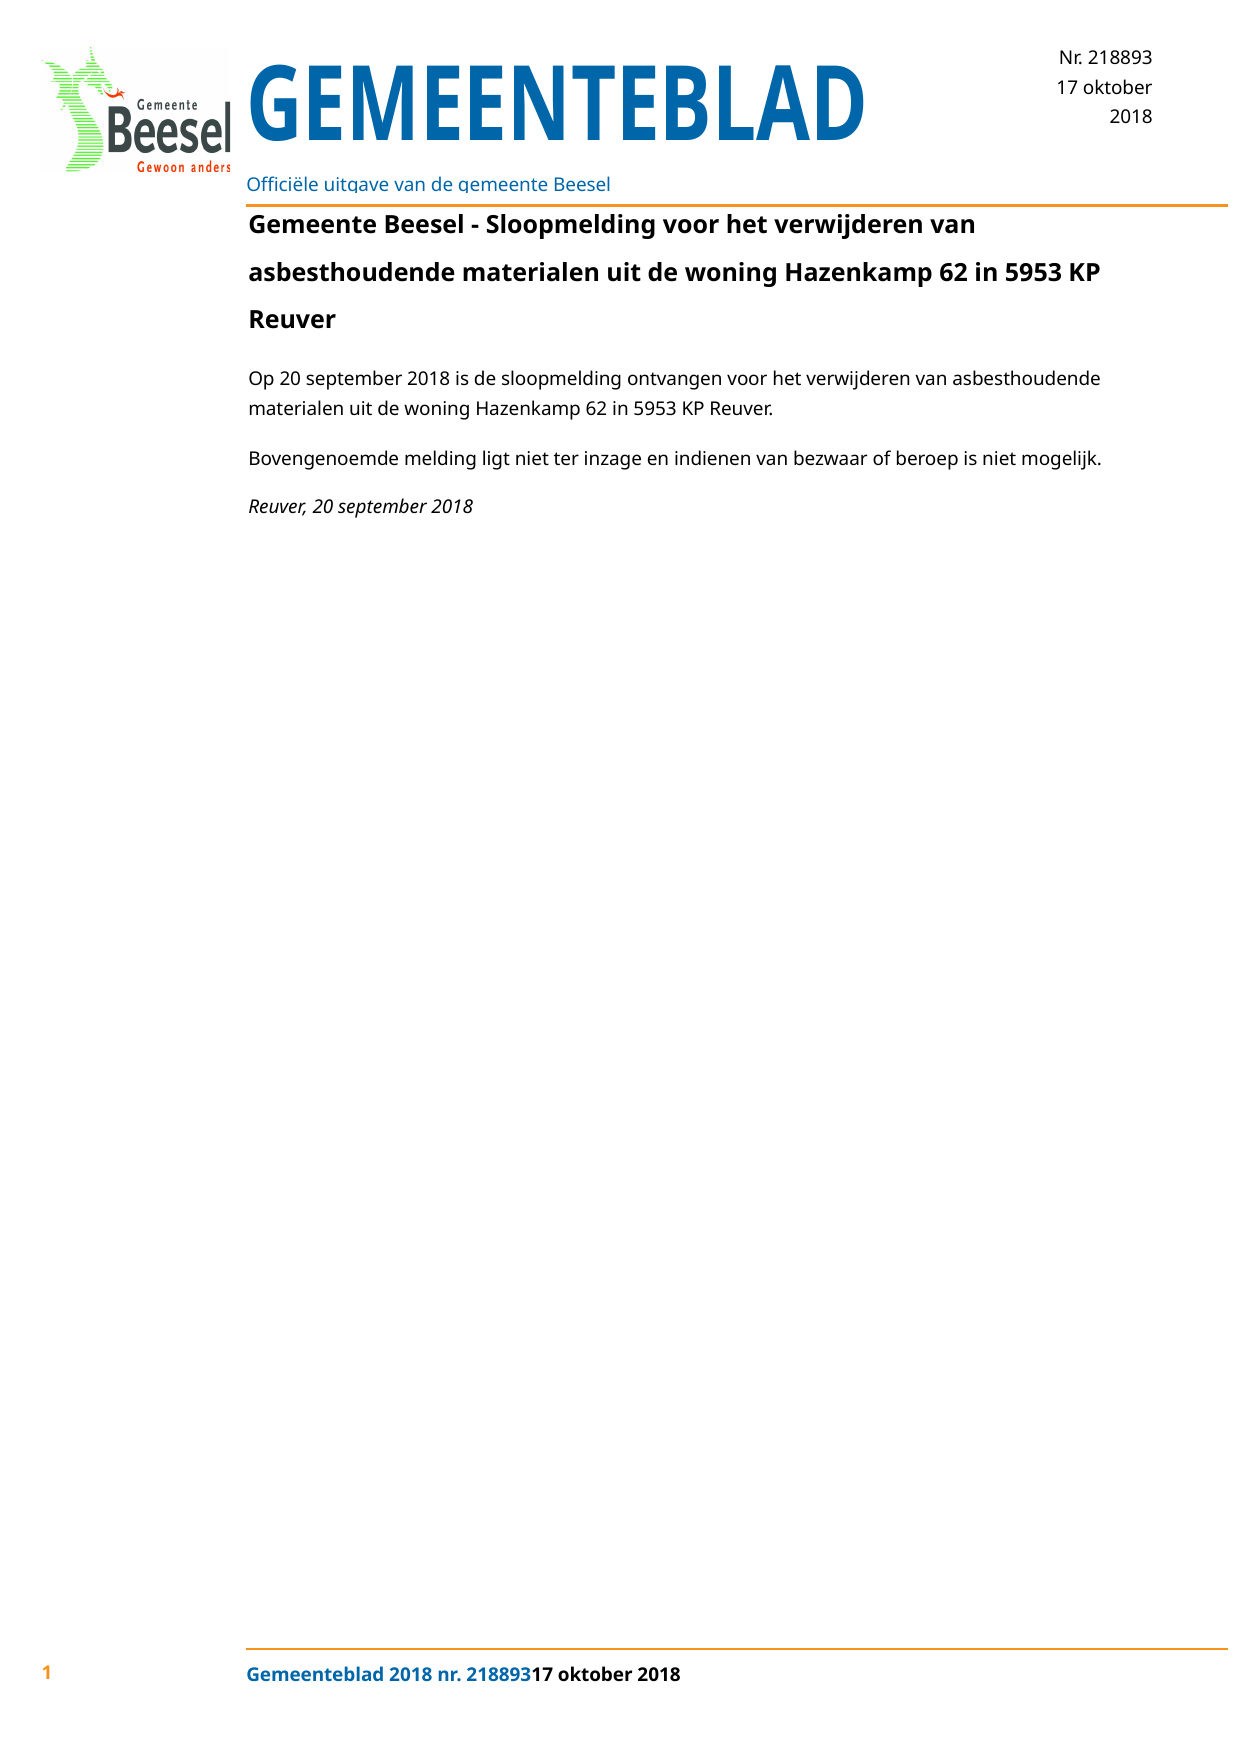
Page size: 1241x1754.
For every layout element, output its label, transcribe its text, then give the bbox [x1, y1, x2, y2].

text Gemeente Beesel - Sloopmelding voor het verwijderen van asbesthoudende materialen uit de woning Hazenkamp 62 in 5953 KP Reuver [248, 207, 1152, 336]
picture [41, 47, 231, 172]
text Bovengenoemde melding ligt niet ter inzage en indienen van bezwaar of beroep is niet mogelijk. [248, 446, 1152, 471]
text Op 20 september 2018 is de sloopmelding ontvangen voor het verwijderen van asbesthoudende materialen uit de woning Hazenkamp 62 in 5953 KP Reuver. [248, 366, 1152, 421]
text Reuver, 20 september 2018 [248, 493, 1152, 519]
